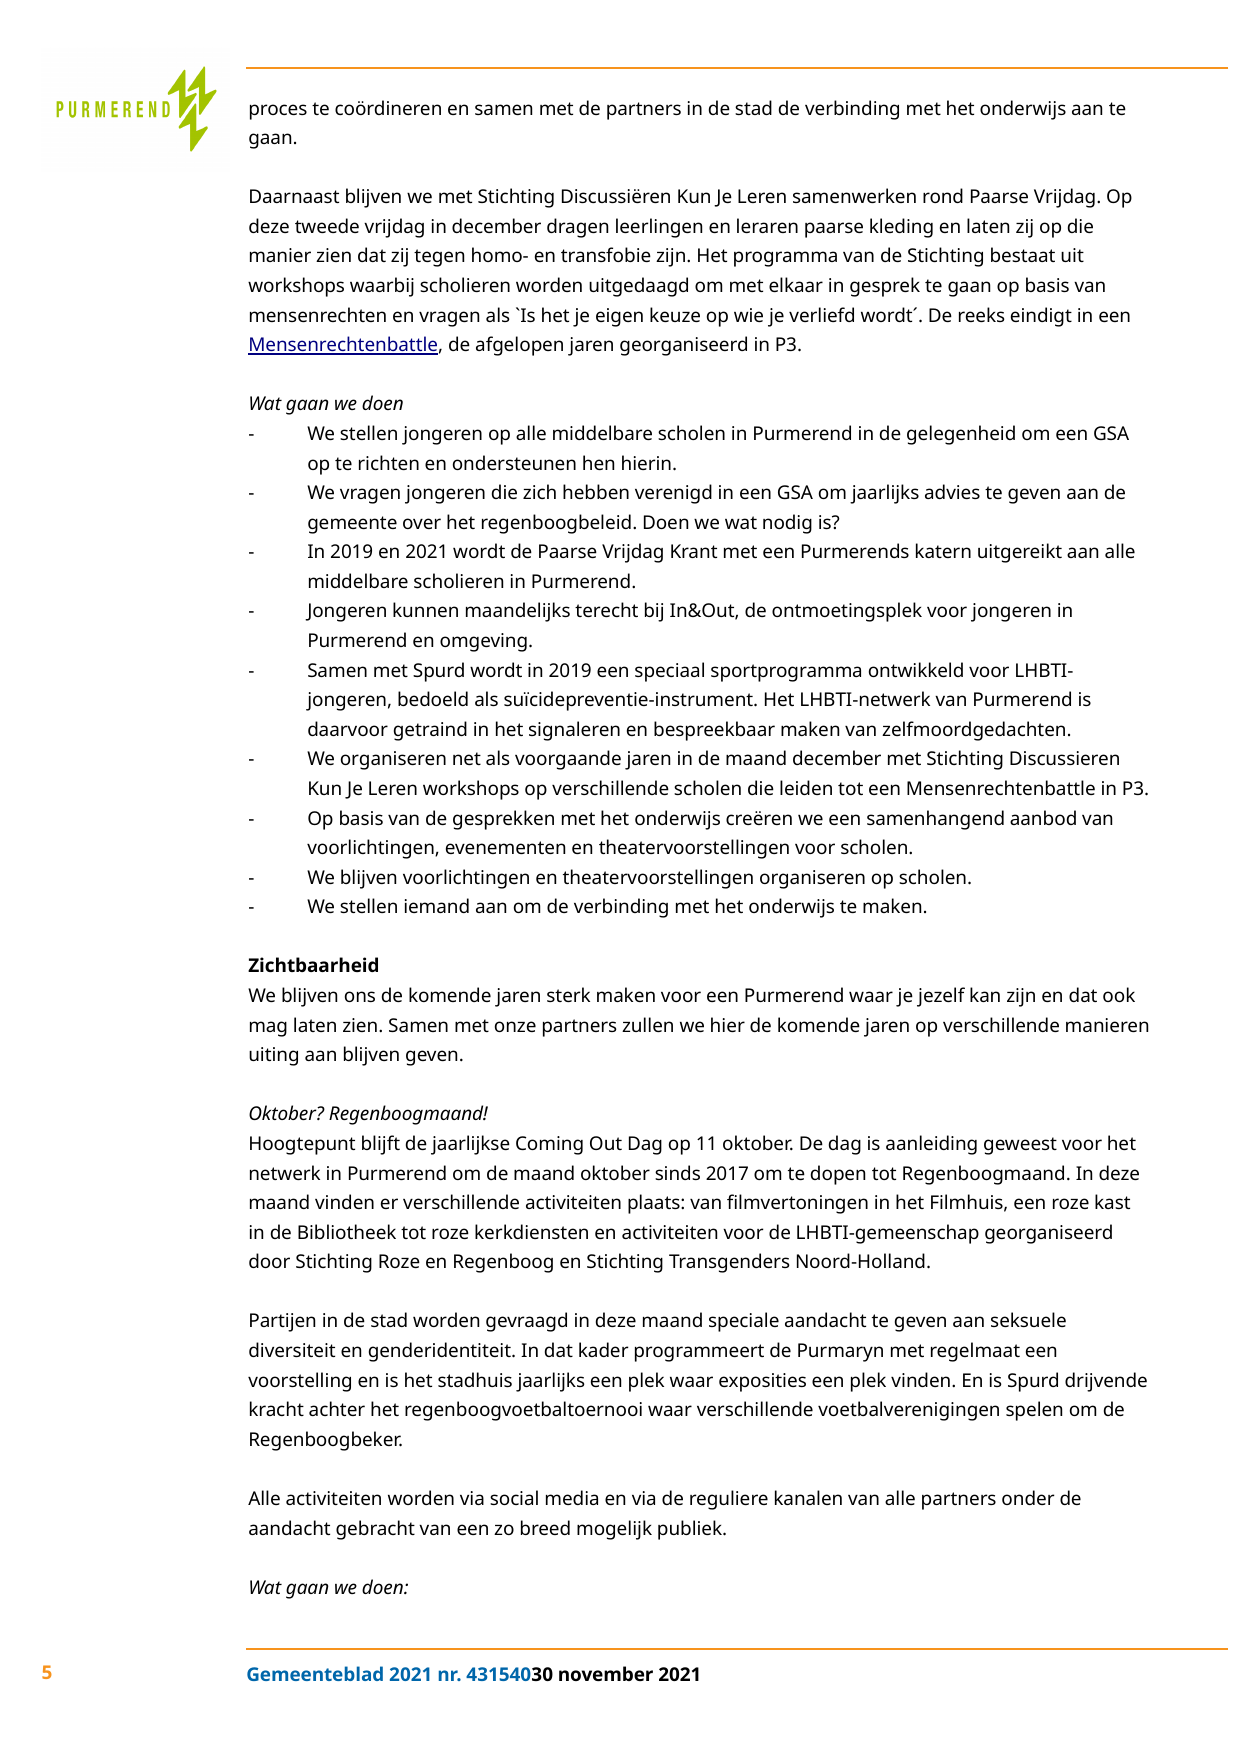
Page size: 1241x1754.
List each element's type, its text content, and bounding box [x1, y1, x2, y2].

text Alle activiteiten worden via social media en via de reguliere kanalen van alle partners onder de aandacht gebracht van een zo breed mogelijk publiek. [248, 1485, 1152, 1541]
list We stellen jongeren op alle middelbare scholen in Purmerend in de gelegenheid om een GSA op te richten en ondersteunen hen hierin. [248, 420, 1152, 476]
text Wat gaan we doen: [248, 1574, 1152, 1600]
list We vragen jongeren die zich hebben verenigd in een GSA om jaarlijks advies te geven aan de gemeente over het regenboogbeleid. Doen we wat nodig is? [248, 479, 1152, 535]
text Oktober? Regenboogmaand! [248, 1101, 1152, 1126]
text Zichtbaarheid [248, 953, 1152, 978]
text We blijven ons de komende jaren sterk maken voor een Purmerend waar je jezelf kan zijn en dat ook mag laten zien. Samen met onze partners zullen we hier de komende jaren op verschillende manieren uiting aan blijven geven. [248, 982, 1152, 1067]
text Partijen in de stad worden gevraagd in deze maand speciale aandacht te geven aan seksuele diversiteit en genderidentiteit. In dat kader programmeert de Purmaryn met regelmaat een voorstelling en is het stadhuis jaarlijks een plek waar exposities een plek vinden. En is Spurd drijvende kracht achter het regenboogvoetbaltoernooi waar verschillende voetbalverenigingen spelen om de Regenboogbeker. [248, 1308, 1152, 1452]
list Op basis van de gesprekken met het onderwijs creëren we een samenhangend aanbod van voorlichtingen, evenementen en theatervoorstellingen voor scholen. [248, 805, 1152, 860]
list We blijven voorlichtingen en theatervoorstellingen organiseren op scholen. [248, 864, 1152, 890]
list We stellen iemand aan om de verbinding met het onderwijs te maken. [248, 893, 1152, 919]
picture [41, 47, 231, 172]
text proces te coördineren en samen met de partners in de stad de verbinding met het onderwijs aan te gaan. [248, 95, 1152, 150]
text Hoogtepunt blijft de jaarlijkse Coming Out Dag op 11 oktober. De dag is aanleiding geweest voor het netwerk in Purmerend om de maand oktober sinds 2017 om te dopen tot Regenboogmaand. In deze maand vinden er verschillende activiteiten plaats: van filmvertoningen in het Filmhuis, een roze kast in de Bibliotheek tot roze kerkdiensten en activiteiten voor de LHBTI-gemeenschap georganiseerd door Stichting Roze en Regenboog en Stichting Transgenders Noord-Holland. [248, 1130, 1152, 1274]
list In 2019 en 2021 wordt de Paarse Vrijdag Krant met een Purmerends katern uitgereikt aan alle middelbare scholieren in Purmerend. [248, 538, 1152, 594]
list We organiseren net als voorgaande jaren in de maand december met Stichting Discussieren Kun Je Leren workshops op verschillende scholen die leiden tot een Mensenrechtenbattle in P3. [248, 746, 1152, 801]
text Daarnaast blijven we met Stichting Discussiëren Kun Je Leren samenwerken rond Paarse Vrijdag. Op deze tweede vrijdag in december dragen leerlingen en leraren paarse kleding en laten zij op die manier zien dat zij tegen homo- en transfobie zijn. Het programma van de Stichting bestaat uit workshops waarbij scholieren worden uitgedaagd om met elkaar in gesprek te gaan op basis van mensenrechten en vragen als `Is het je eigen keuze op wie je verliefd wordt´. De reeks eindigt in een Mensenrechtenbattle, de afgelopen jaren georganiseerd in P3. [248, 183, 1152, 357]
list Samen met Spurd wordt in 2019 een speciaal sportprogramma ontwikkeld voor LHBTI-jongeren, bedoeld als suïcidepreventie-instrument. Het LHBTI-netwerk van Purmerend is daarvoor getraind in het signaleren en bespreekbaar maken van zelfmoordgedachten. [248, 657, 1152, 742]
list Jongeren kunnen maandelijks terecht bij In&Out, de ontmoetingsplek voor jongeren in Purmerend en omgeving. [248, 598, 1152, 653]
text Wat gaan we doen [248, 391, 1152, 416]
